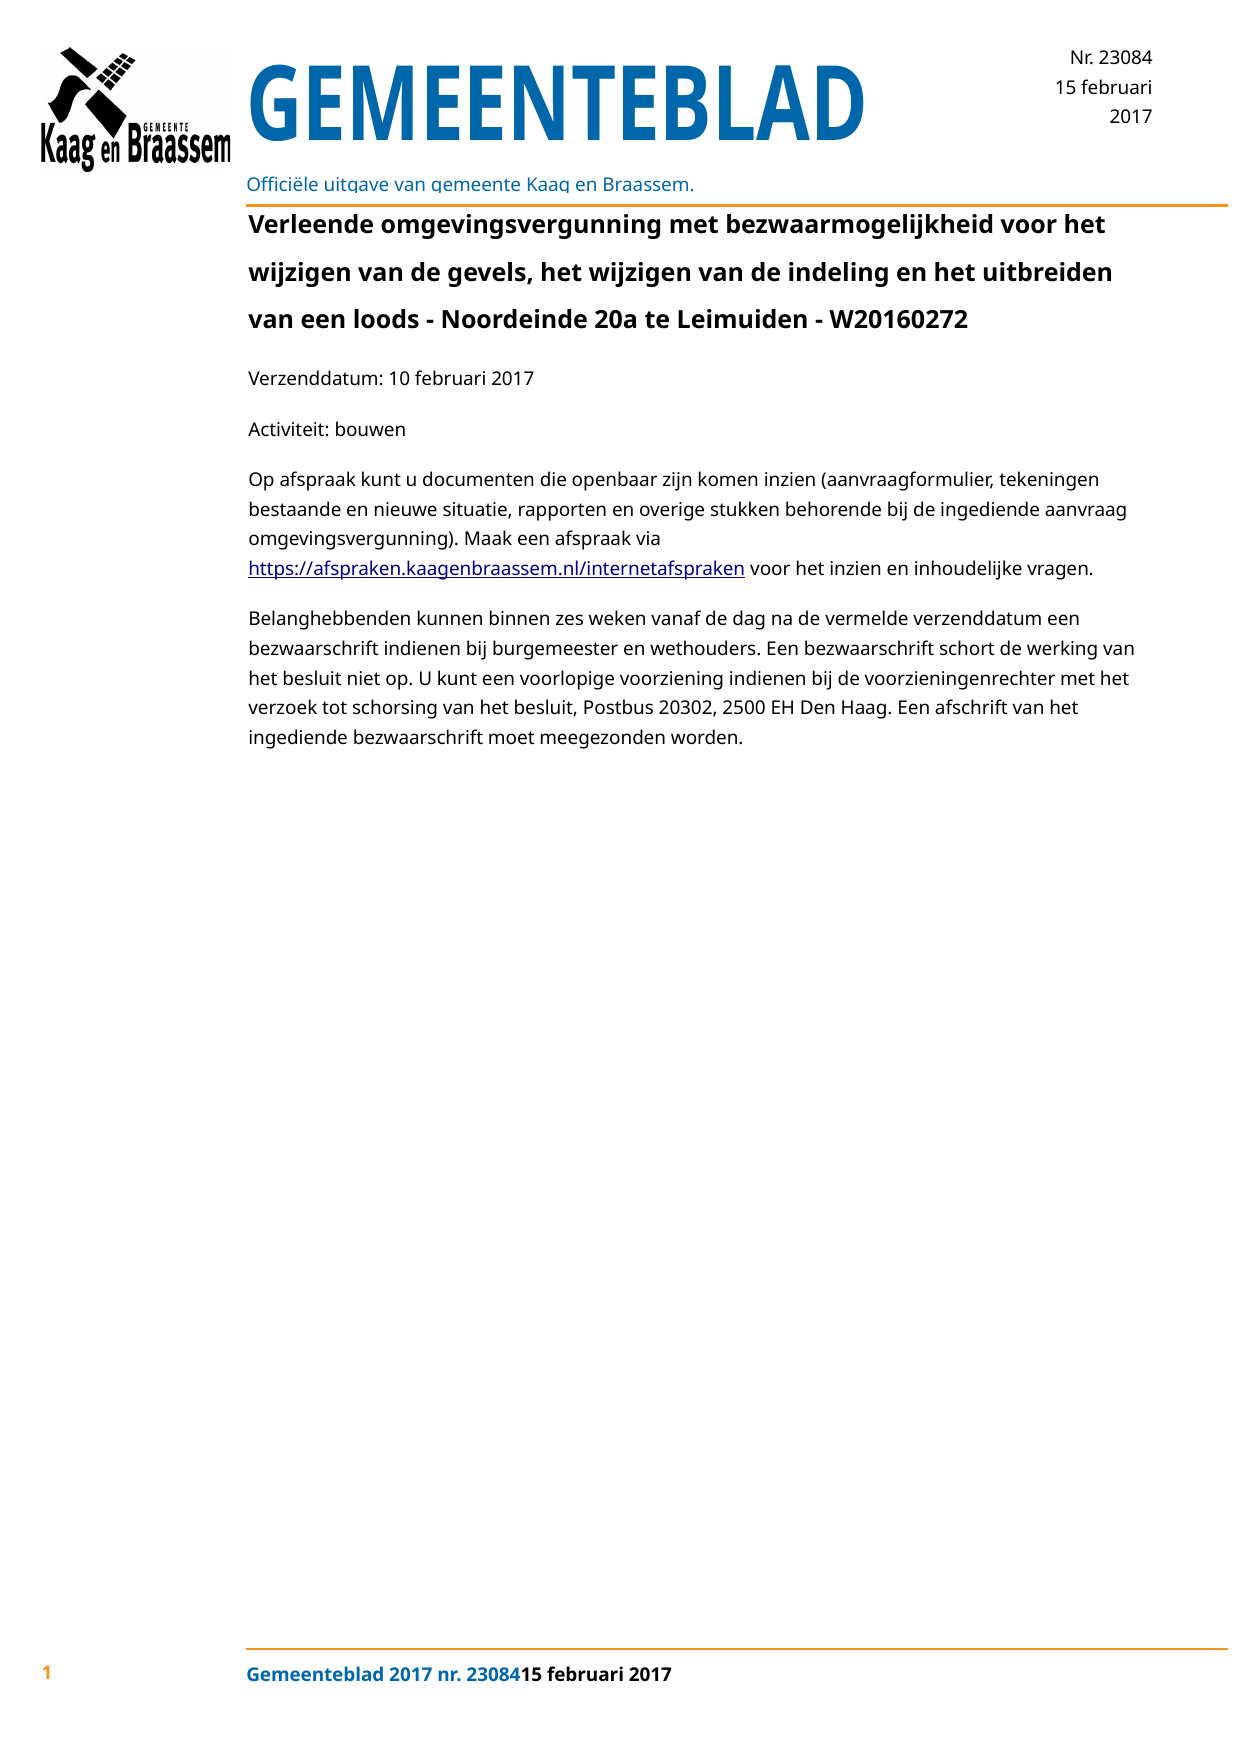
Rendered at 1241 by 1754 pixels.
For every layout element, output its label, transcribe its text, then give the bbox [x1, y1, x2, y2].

text Activiteit: bouwen [248, 416, 1152, 442]
text Belanghebbenden kunnen binnen zes weken vanaf de dag na de vermelde verzenddatum een bezwaarschrift indienen bij burgemeester en wethouders. Een bezwaarschrift schort de werking van het besluit niet op. U kunt een voorlopige voorziening indienen bij de voorzieningenrechter met het verzoek tot schorsing van het besluit, Postbus 20302, 2500 EH Den Haag. Een afschrift van het ingediende bezwaarschrift moet meegezonden worden. [248, 606, 1152, 749]
text Verleende omgevingsvergunning met bezwaarmogelijkheid voor het wijzigen van de gevels, het wijzigen van de indeling en het uitbreiden van een loods - Noordeinde 20a te Leimuiden - W20160272 [248, 207, 1152, 336]
text Verzenddatum: 10 februari 2017 [248, 366, 1152, 391]
text Op afspraak kunt u documenten die openbaar zijn komen inzien (aanvraagformulier, tekeningen bestaande en nieuwe situatie, rapporten en overige stukken behorende bij de ingediende aanvraag omgevingsvergunning). Maak een afspraak via https://afspraken.kaagenbraassem.nl/internetafspraken voor het inzien en inhoudelijke vragen. [248, 466, 1152, 581]
picture [41, 47, 231, 172]
